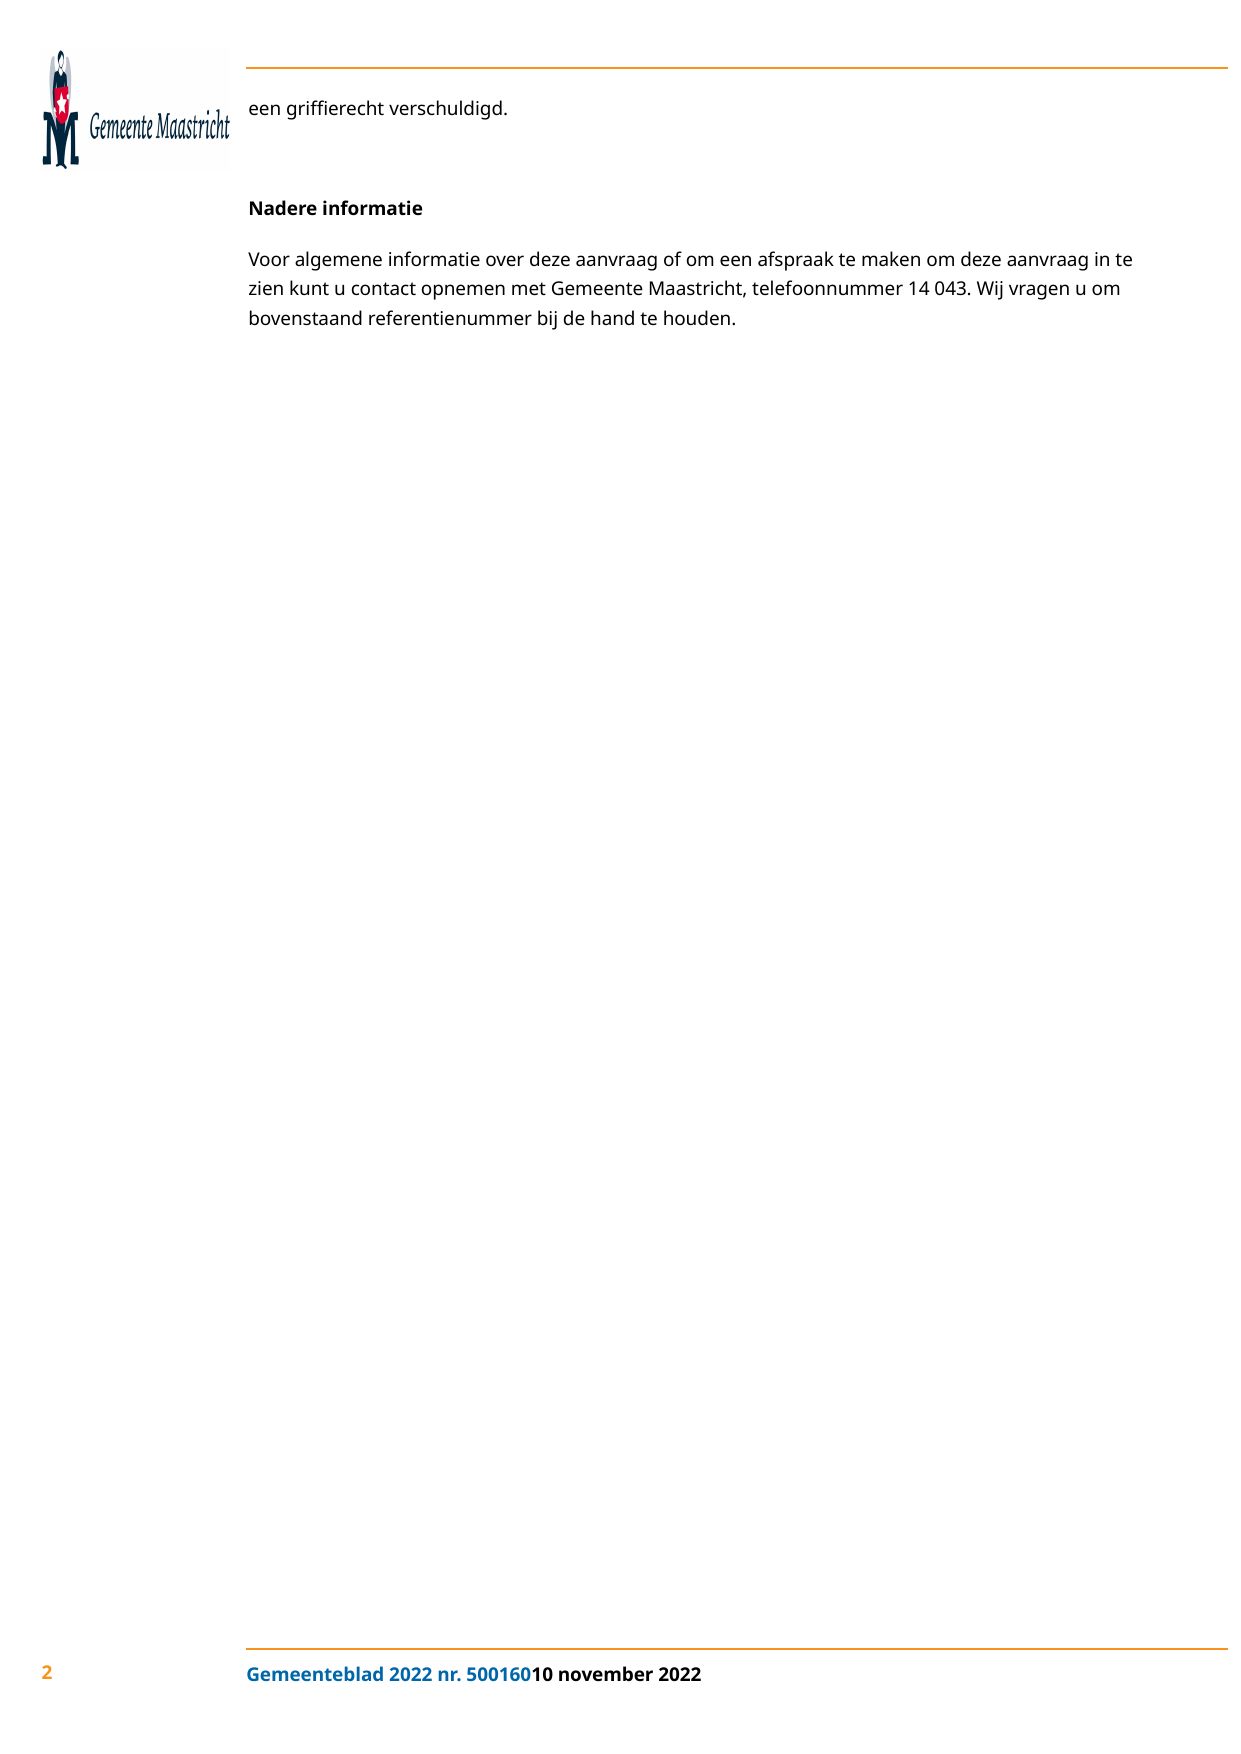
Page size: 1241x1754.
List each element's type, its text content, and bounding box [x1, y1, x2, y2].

text Voor algemene informatie over deze aanvraag of om een afspraak te maken om deze aanvraag in te zien kunt u contact opnemen met Gemeente Maastricht, telefoonnummer 14 043. Wij vragen u om bovenstaand referentienummer bij de hand te houden. [248, 246, 1152, 331]
text een griffierecht verschuldigd. [248, 95, 1152, 121]
picture [41, 47, 231, 172]
text Nadere informatie [248, 196, 1152, 221]
